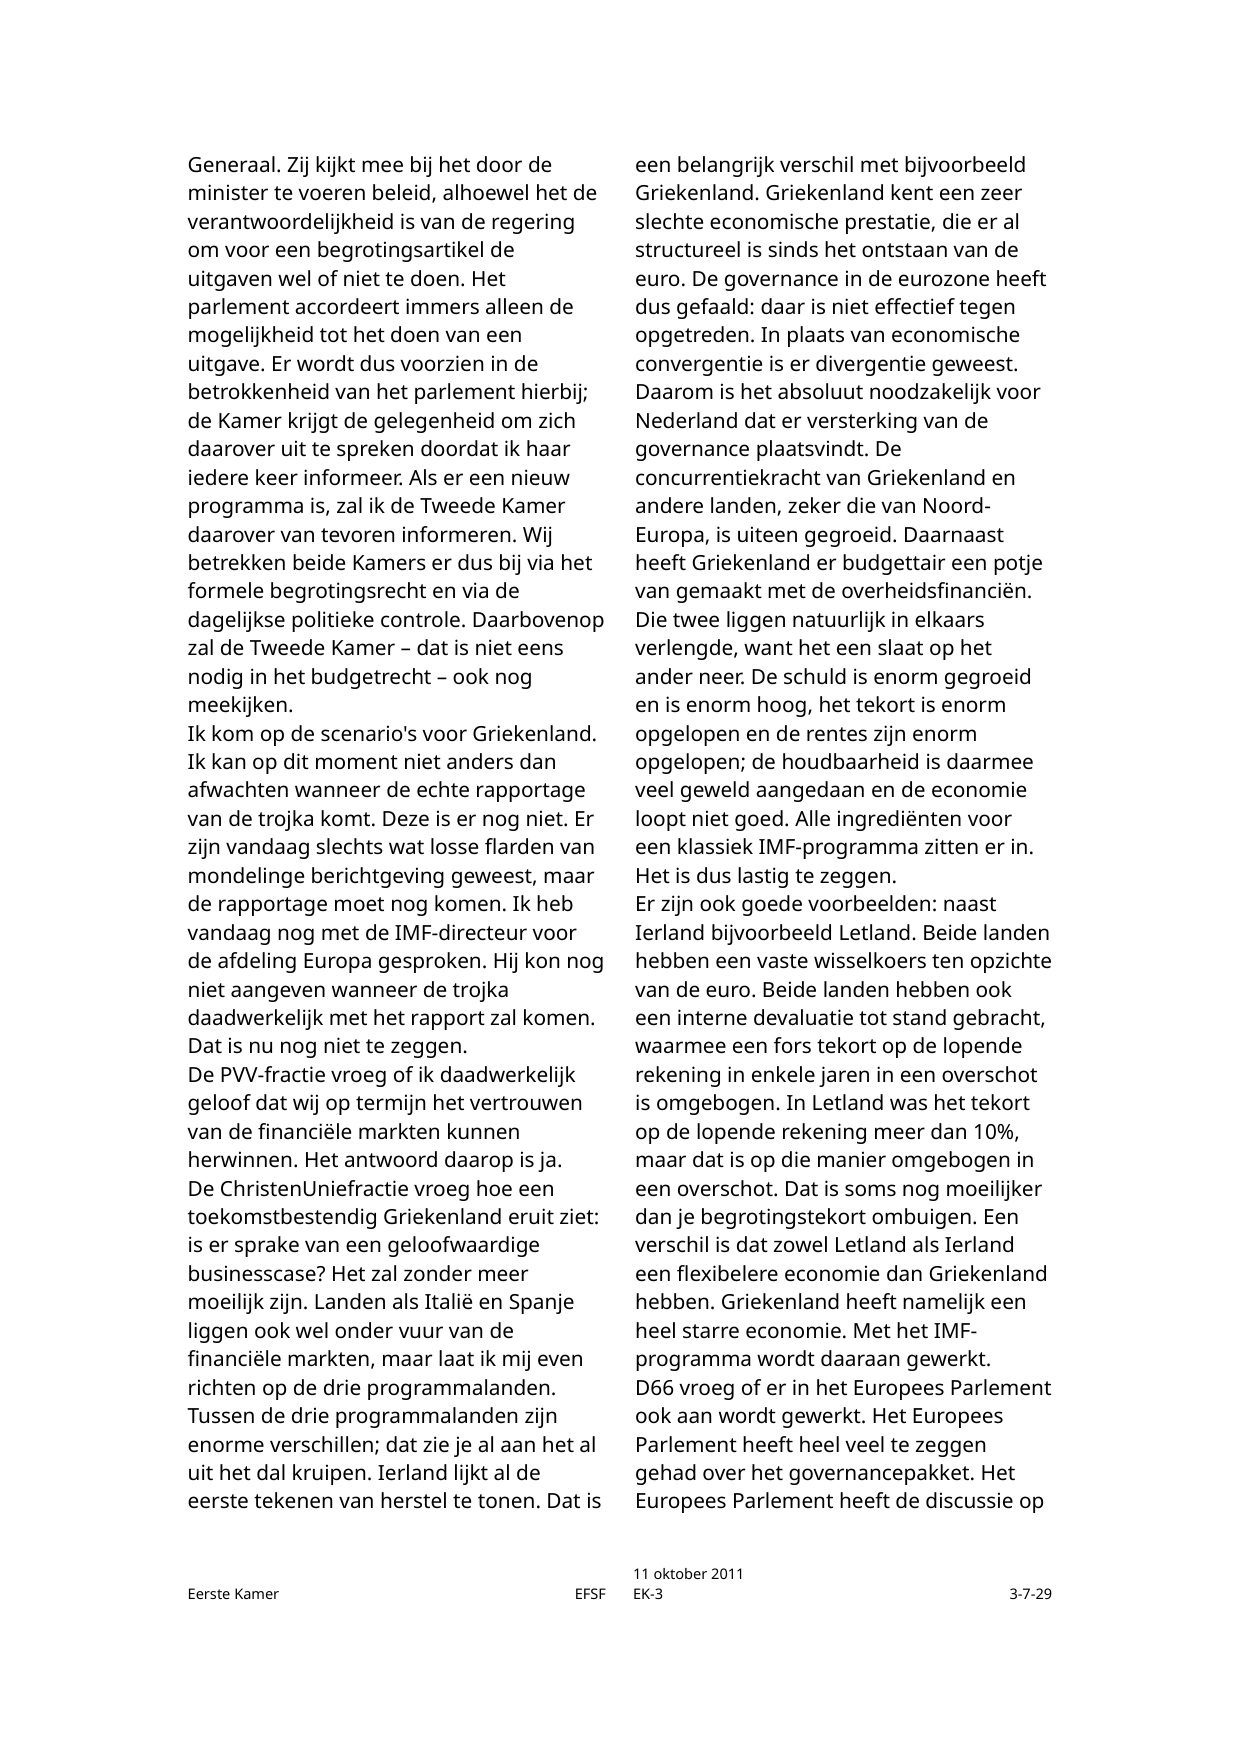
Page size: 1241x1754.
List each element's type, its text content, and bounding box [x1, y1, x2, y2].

text D66 vroeg of er in het Europees Parlement ook aan wordt gewerkt. Het Europees Parlement heeft heel veel te zeggen gehad over het governancepakket. Het Europees Parlement heeft de discussie op [635, 1373, 1053, 1515]
text een belangrijk verschil met bijvoorbeeld Griekenland. Griekenland kent een zeer slechte economische prestatie, die er al structureel is sinds het ontstaan van de euro. De governance in de eurozone heeft dus gefaald: daar is niet effectief tegen opgetreden. In plaats van economische convergentie is er divergentie geweest. Daarom is het absoluut noodzakelijk voor Nederland dat er versterking van de governance plaatsvindt. De concurrentiekracht van Griekenland en andere landen, zeker die van Noord-Europa, is uiteen gegroeid. Daarnaast heeft Griekenland er budgettair een potje van gemaakt met de overheidsfinanciën. Die twee liggen natuurlijk in elkaars verlengde, want het een slaat op het ander neer. De schuld is enorm gegroeid en is enorm hoog, het tekort is enorm opgelopen en de rentes zijn enorm opgelopen; de houdbaarheid is daarmee veel geweld aangedaan en de economie loopt niet goed. Alle ingrediënten voor een klassiek IMF-programma zitten er in. Het is dus lastig te zeggen. [635, 150, 1053, 889]
text Ik kom op de scenario's voor Griekenland. Ik kan op dit moment niet anders dan afwachten wanneer de echte rapportage van de trojka komt. Deze is er nog niet. Er zijn vandaag slechts wat losse flarden van mondelinge berichtgeving geweest, maar de rapportage moet nog komen. Ik heb vandaag nog met de IMF-directeur voor de afdeling Europa gesproken. Hij kon nog niet aangeven wanneer de trojka daadwerkelijk met het rapport zal komen. Dat is nu nog niet te zeggen. [187, 719, 605, 1060]
text Generaal. Zij kijkt mee bij het door de minister te voeren beleid, alhoewel het de verantwoordelijkheid is van de regering om voor een begrotingsartikel de uitgaven wel of niet te doen. Het parlement accordeert immers alleen de mogelijkheid tot het doen van een uitgave. Er wordt dus voorzien in de betrokkenheid van het parlement hierbij; de Kamer krijgt de gelegenheid om zich daarover uit te spreken doordat ik haar iedere keer informeer. Als er een nieuw programma is, zal ik de Tweede Kamer daarover van tevoren informeren. Wij betrekken beide Kamers er dus bij via het formele begrotingsrecht en via de dagelijkse politieke controle. Daarbovenop zal de Tweede Kamer – dat is niet eens nodig in het budgetrecht – ook nog meekijken. [187, 150, 605, 719]
text Er zijn ook goede voorbeelden: naast Ierland bijvoorbeeld Letland. Beide landen hebben een vaste wisselkoers ten opzichte van de euro. Beide landen hebben ook een interne devaluatie tot stand gebracht, waarmee een fors tekort op de lopende rekening in enkele jaren in een overschot is omgebogen. In Letland was het tekort op de lopende rekening meer dan 10%, maar dat is op die manier omgebogen in een overschot. Dat is soms nog moeilijker dan je begrotingstekort ombuigen. Een verschil is dat zowel Letland als Ierland een flexibelere economie dan Griekenland hebben. Griekenland heeft namelijk een heel starre economie. Met het IMF-programma wordt daaraan gewerkt. [635, 889, 1053, 1373]
text De PVV-fractie vroeg of ik daadwerkelijk geloof dat wij op termijn het vertrouwen van de financiële markten kunnen herwinnen. Het antwoord daarop is ja. [187, 1060, 605, 1174]
text De ChristenUniefractie vroeg hoe een toekomstbestendig Griekenland eruit ziet: is er sprake van een geloofwaardige businesscase? Het zal zonder meer moeilijk zijn. Landen als Italië en Spanje liggen ook wel onder vuur van de financiële markten, maar laat ik mij even richten op de drie programmalanden. Tussen de drie programmalanden zijn enorme verschillen; dat zie je al aan het al uit het dal kruipen. Ierland lijkt al de eerste tekenen van herstel te tonen. Dat is [187, 1174, 605, 1515]
